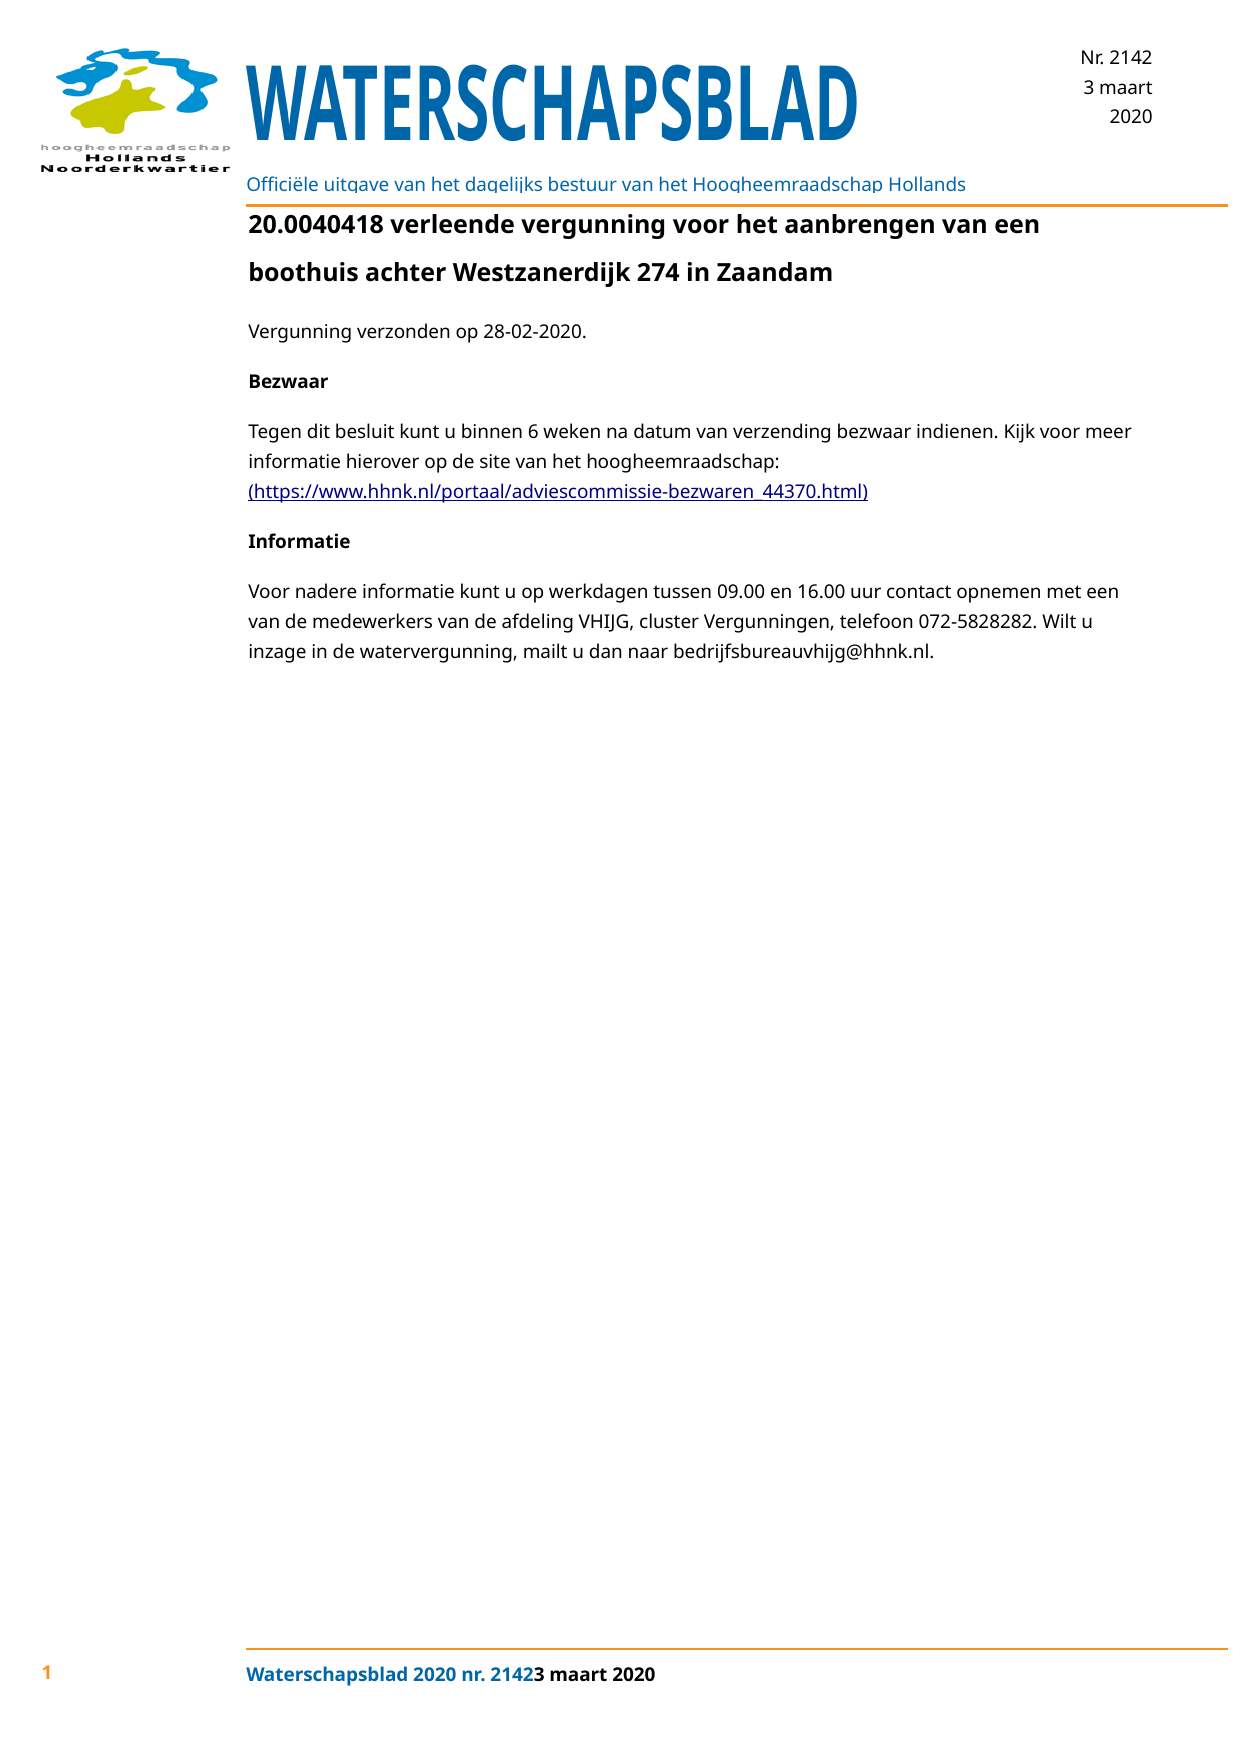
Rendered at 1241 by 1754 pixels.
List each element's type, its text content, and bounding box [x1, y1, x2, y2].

text Informatie [248, 528, 1152, 554]
text Bezwaar [248, 368, 1152, 394]
text 20.0040418 verleende vergunning voor het aanbrengen van een boothuis achter Westzanerdijk 274 in Zaandam [248, 207, 1152, 288]
text Vergunning verzonden op 28-02-2020. [248, 318, 1152, 344]
text Tegen dit besluit kunt u binnen 6 weken na datum van verzending bezwaar indienen. Kijk voor meer informatie hierover op de site van het hoogheemraadschap: (https://www.hhnk.nl/portaal/adviescommissie-bezwaren_44370.html) [248, 419, 1152, 504]
picture [41, 47, 231, 172]
text Voor nadere informatie kunt u op werkdagen tussen 09.00 en 16.00 uur contact opnemen met een van de medewerkers van de afdeling VHIJG, cluster Vergunningen, telefoon 072-5828282. Wilt u inzage in de watervergunning, mailt u dan naar bedrijfsbureauvhijg@hhnk.nl. [248, 579, 1152, 664]
